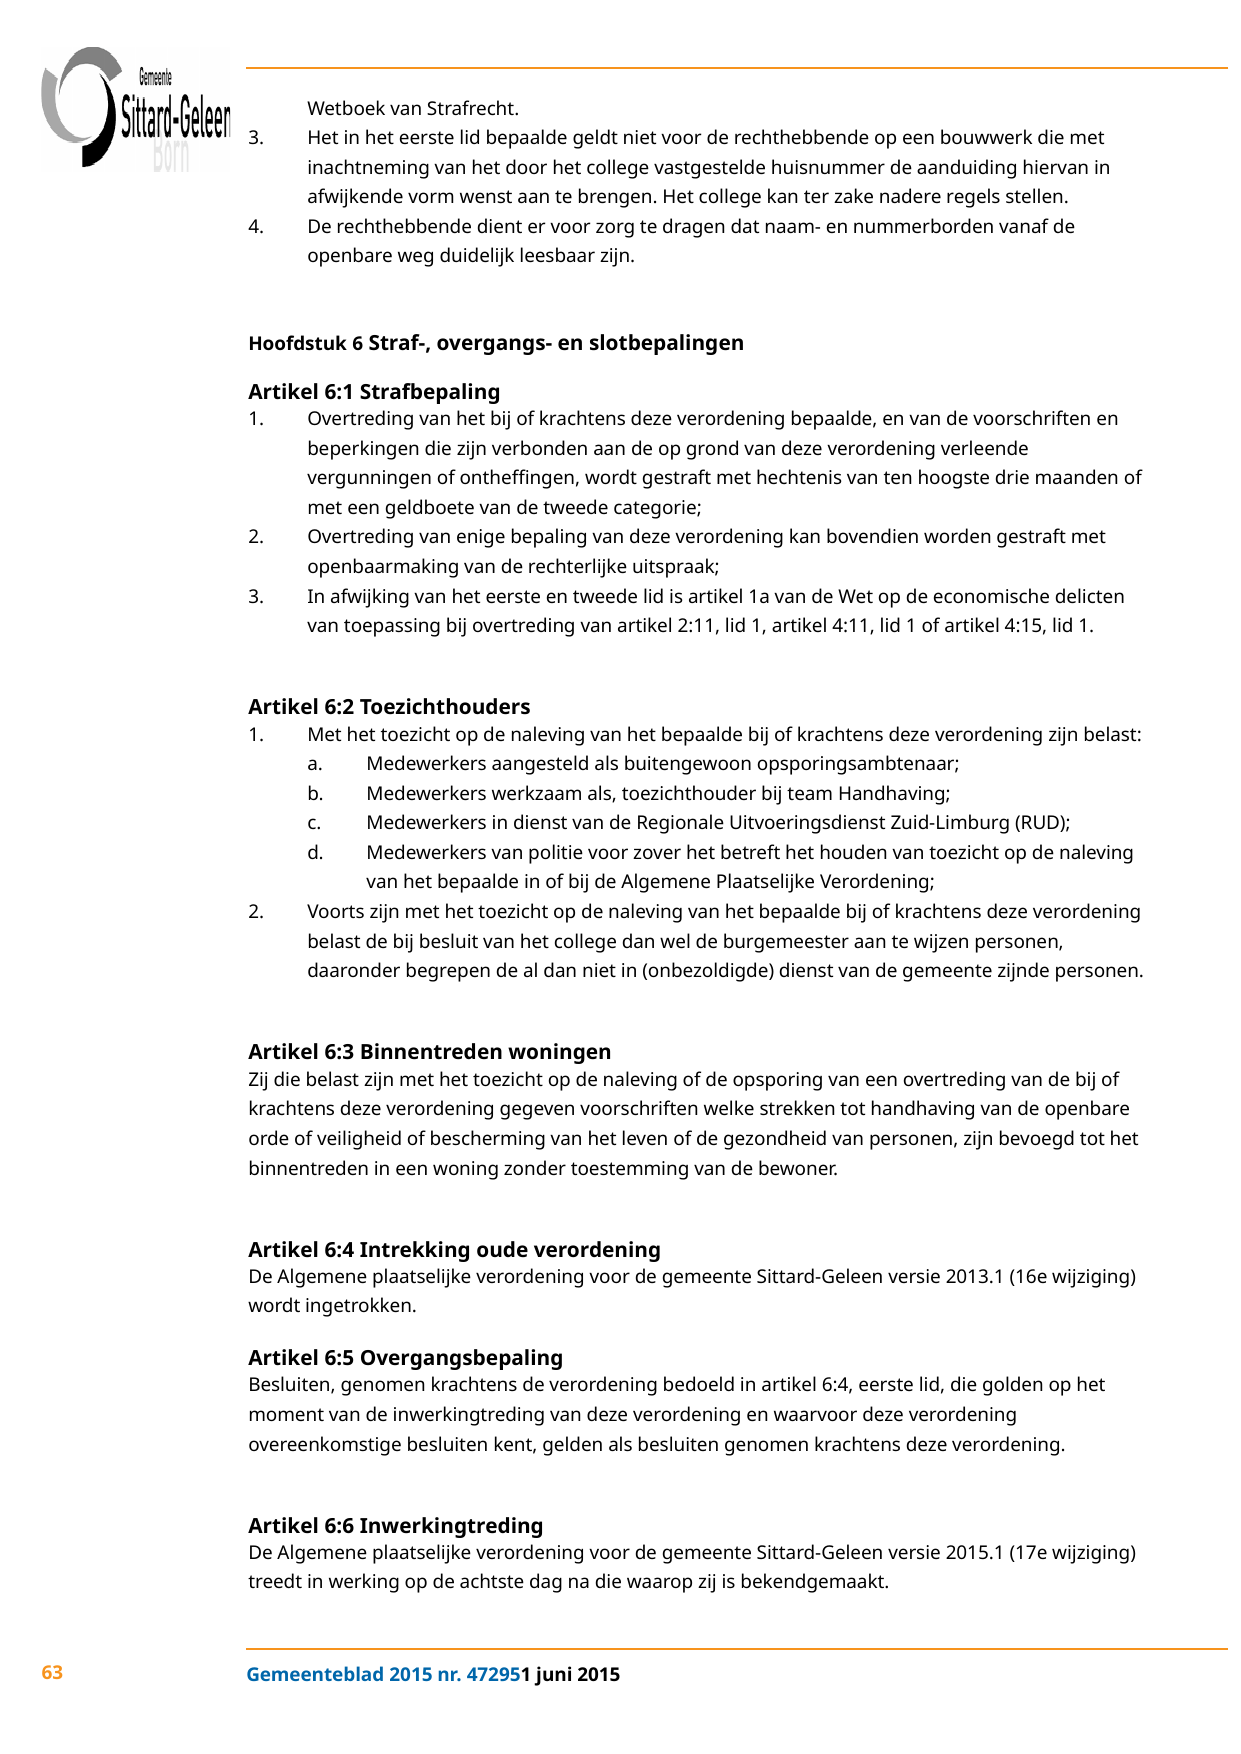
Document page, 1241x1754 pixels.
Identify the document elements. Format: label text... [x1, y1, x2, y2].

list Medewerkers aangesteld als buitengewoon opsporingsambtenaar; [307, 750, 1152, 776]
list Overtreding van enige bepaling van deze verordening kan bovendien worden gestraft met openbaarmaking van de rechterlijke uitspraak; [248, 524, 1152, 579]
text De Algemene plaatselijke verordening voor de gemeente Sittard-Geleen versie 2013.1 (16e wijziging) wordt ingetrokken. [248, 1263, 1152, 1318]
text Hoofdstuk 6 Straf-, overgangs- en slotbepalingen [248, 328, 1152, 356]
list Voorts zijn met het toezicht op de naleving van het bepaalde bij of krachtens deze verordening belast de bij besluit van het college dan wel de burgemeester aan te wijzen personen, daaronder begrepen de al dan niet in (onbezoldigde) dienst van de gemeente zijnde personen. [248, 898, 1152, 983]
list In afwijking van het eerste en tweede lid is artikel 1a van de Wet op de economische delicten van toepassing bij overtreding van artikel 2:11, lid 1, artikel 4:11, lid 1 of artikel 4:15, lid 1. [248, 583, 1152, 638]
picture [41, 47, 231, 172]
list De rechthebbende dient er voor zorg te dragen dat naam- en nummerborden vanaf de openbare weg duidelijk leesbaar zijn. [248, 213, 1152, 268]
text De Algemene plaatselijke verordening voor de gemeente Sittard-Geleen versie 2015.1 (17e wijziging) treedt in werking op de achtste dag na die waarop zij is bekendgemaakt. [248, 1539, 1152, 1594]
text Artikel 6:5 Overgangsbepaling [248, 1343, 1152, 1372]
text Artikel 6:2 Toezichthouders [248, 692, 1152, 721]
list Medewerkers werkzaam als, toezichthouder bij team Handhaving; [307, 780, 1152, 806]
text overeenkomstige besluiten kent, gelden als besluiten genomen krachtens deze verordening. [248, 1431, 1152, 1456]
text Artikel 6:4 Intrekking oude verordening [248, 1235, 1152, 1263]
text Artikel 6:3 Binnentreden woningen [248, 1037, 1152, 1066]
text moment van de inwerkingtreding van deze verordening en waarvoor deze verordening [248, 1401, 1152, 1427]
list Medewerkers in dienst van de Regionale Uitvoeringsdienst Zuid-Limburg (RUD); [307, 809, 1152, 835]
list Overtreding van het bij of krachtens deze verordening bepaalde, en van de voorschriften en beperkingen die zijn verbonden aan de op grond van deze verordening verleende vergunningen of ontheffingen, wordt gestraft met hechtenis van ten hoogste drie maanden of met een geldboete van de tweede categorie; [248, 405, 1152, 520]
text Artikel 6:1 Strafbepaling [248, 377, 1152, 405]
list Met het toezicht op de naleving van het bepaalde bij of krachtens deze verordening zijn belast: [248, 721, 1152, 747]
text Zij die belast zijn met het toezicht op de naleving of de opsporing van een overtreding van de bij of krachtens deze verordening gegeven voorschriften welke strekken tot handhaving van de openbare orde of veiligheid of bescherming van het leven of de gezondheid van personen, zijn bevoegd tot het binnentreden in een woning zonder toestemming van de bewoner. [248, 1066, 1152, 1180]
text Artikel 6:6 Inwerkingtreding [248, 1511, 1152, 1539]
list Wetboek van Strafrecht. [248, 95, 1152, 121]
list Het in het eerste lid bepaalde geldt niet voor de rechthebbende op een bouwwerk die met inachtneming van het door het college vastgestelde huisnummer de aanduiding hiervan in afwijkende vorm wenst aan te brengen. Het college kan ter zake nadere regels stellen. [248, 124, 1152, 209]
list Medewerkers van politie voor zover het betreft het houden van toezicht op de naleving van het bepaalde in of bij de Algemene Plaatselijke Verordening; [307, 839, 1152, 894]
text Besluiten, genomen krachtens de verordening bedoeld in artikel 6:4, eerste lid, die golden op het [248, 1372, 1152, 1397]
